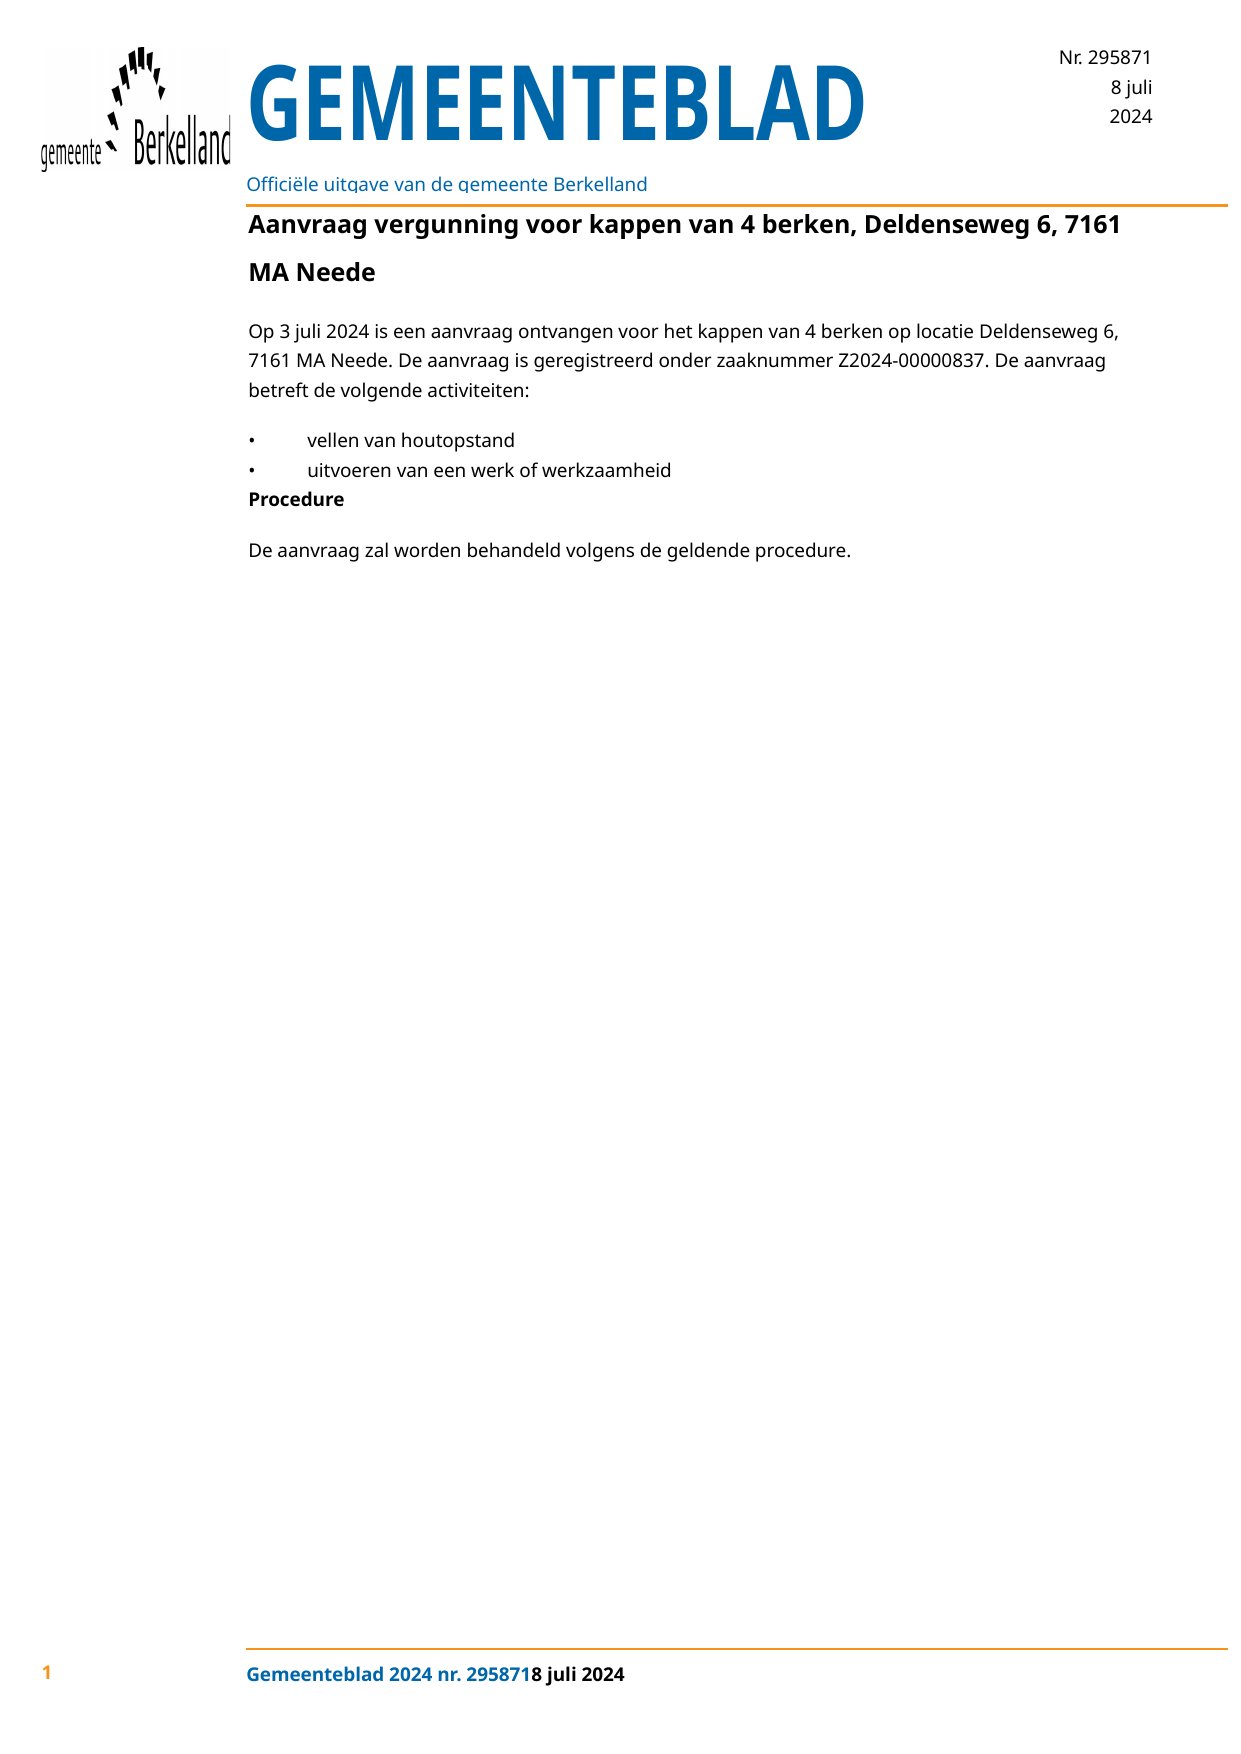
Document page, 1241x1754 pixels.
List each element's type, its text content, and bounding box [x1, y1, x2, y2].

text De aanvraag zal worden behandeld volgens de geldende procedure. [248, 537, 1152, 563]
text Op 3 juli 2024 is een aanvraag ontvangen voor het kappen van 4 berken op locatie Deldenseweg 6, 7161 MA Neede. De aanvraag is geregistreerd onder zaaknummer Z2024-00000837. De aanvraag betreft de volgende activiteiten: [248, 318, 1152, 403]
text Aanvraag vergunning voor kappen van 4 berken, Deldenseweg 6, 7161 MA Neede [248, 207, 1152, 288]
list uitvoeren van een werk of werkzaamheid [248, 457, 1152, 483]
list vellen van houtopstand [248, 427, 1152, 453]
picture [41, 47, 231, 172]
text Procedure [248, 487, 1152, 512]
